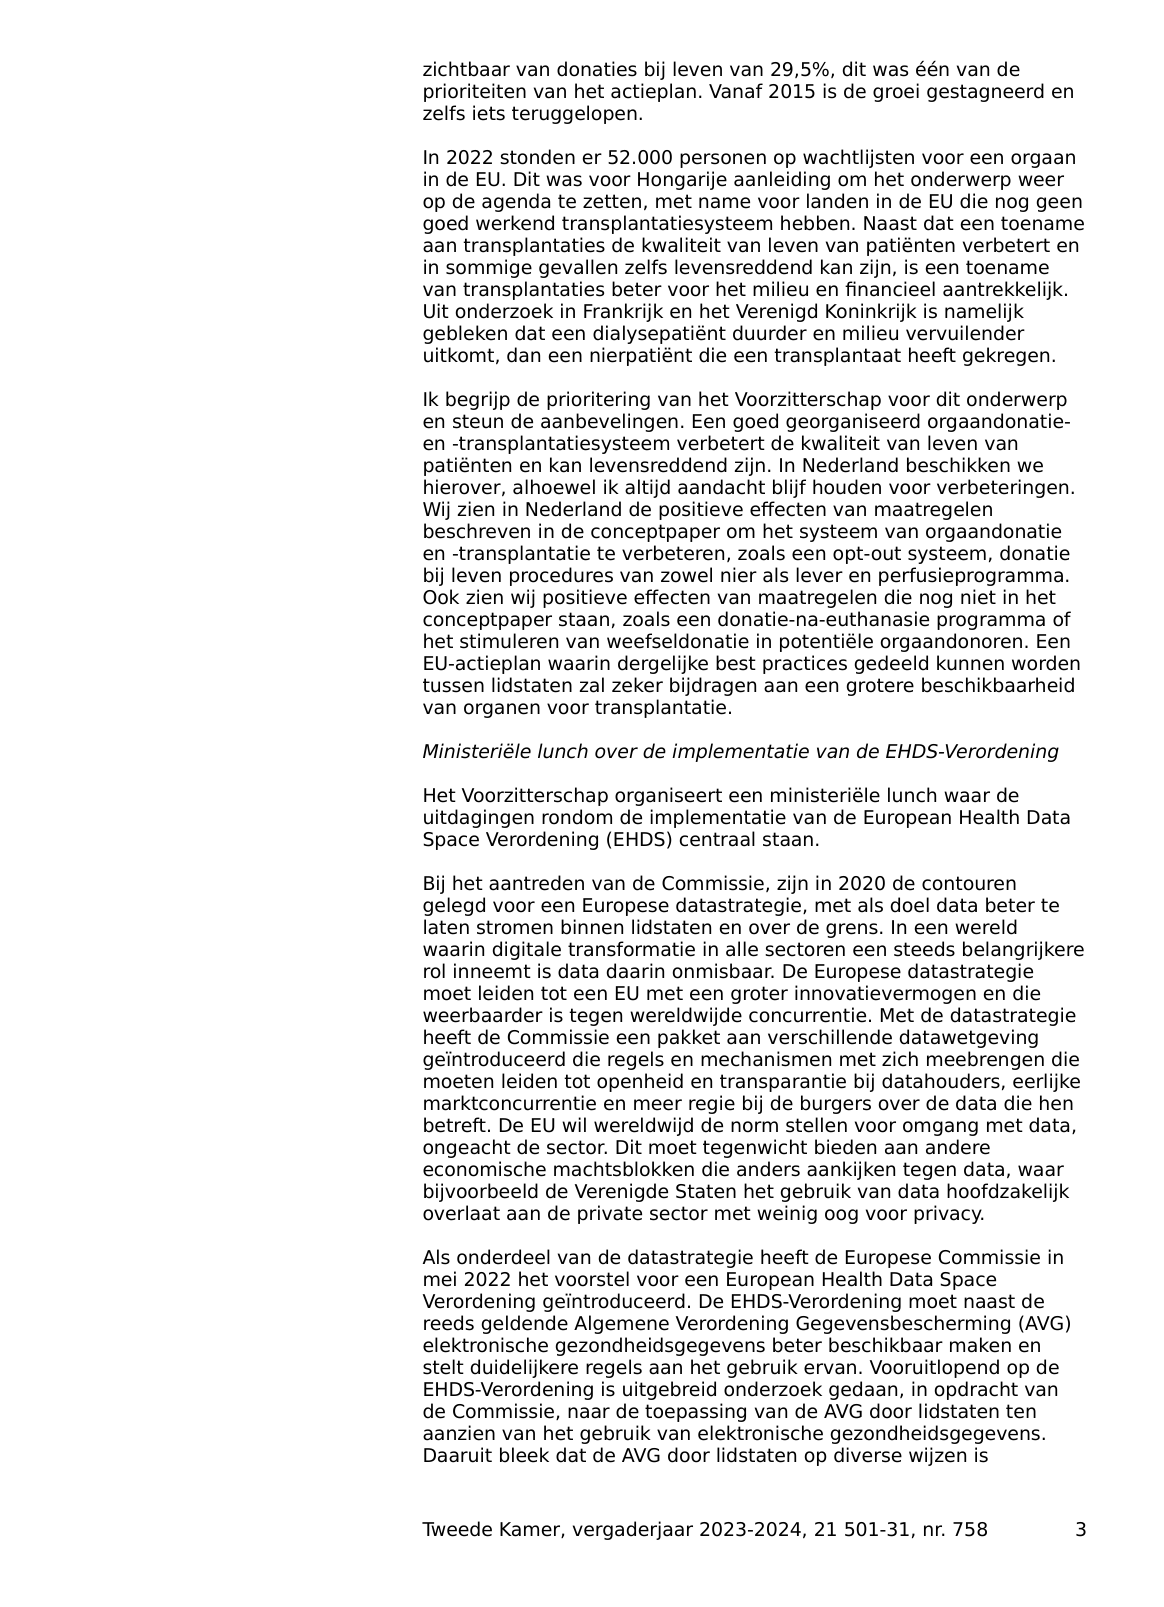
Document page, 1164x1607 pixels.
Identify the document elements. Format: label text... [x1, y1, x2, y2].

text Het Voorzitterschap organiseert een ministeriële lunch waar de uitdagingen rondom de implementatie van de European Health Data Space Verordening (EHDS) centraal staan. [422, 785, 1087, 851]
text Als onderdeel van de datastrategie heeft de Europese Commissie in mei 2022 het voorstel voor een European Health Data Space Verordening geïntroduceerd. De EHDS-Verordening moet naast de reeds geldende Algemene Verordening Gegevensbescherming (AVG) elektronische gezondheidsgegevens beter beschikbaar maken en stelt duidelijkere regels aan het gebruik ervan. Vooruitlopend op de EHDS-Verordening is uitgebreid onderzoek gedaan, in opdracht van de Commissie, naar de toepassing van de AVG door lidstaten ten aanzien van het gebruik van elektronische gezondheidsgegevens. Daaruit bleek dat de AVG door lidstaten op diverse wijzen is [422, 1247, 1087, 1467]
text In 2022 stonden er 52.000 personen op wachtlijsten voor een orgaan in de EU. Dit was voor Hongarije aanleiding om het onderwerp weer op de agenda te zetten, met name voor landen in de EU die nog geen goed werkend transplantatiesysteem hebben. Naast dat een toename aan transplantaties de kwaliteit van leven van patiënten verbetert en in sommige gevallen zelfs levensreddend kan zijn, is een toename van transplantaties beter voor het milieu en financieel aantrekkelijk. Uit onderzoek in Frankrijk en het Verenigd Koninkrijk is namelijk gebleken dat een dialysepatiënt duurder en milieu vervuilender uitkomt, dan een nierpatiënt die een transplantaat heeft gekregen. [422, 147, 1087, 367]
text zichtbaar van donaties bij leven van 29,5%, dit was één van de prioriteiten van het actieplan. Vanaf 2015 is de groei gestagneerd en zelfs iets teruggelopen. [422, 59, 1087, 125]
text Bij het aantreden van de Commissie, zijn in 2020 de contouren gelegd voor een Europese datastrategie, met als doel data beter te laten stromen binnen lidstaten en over de grens. In een wereld waarin digitale transformatie in alle sectoren een steeds belangrijkere rol inneemt is data daarin onmisbaar. De Europese datastrategie moet leiden tot een EU met een groter innovatievermogen en die weerbaarder is tegen wereldwijde concurrentie. Met de datastrategie heeft de Commissie een pakket aan verschillende datawetgeving geïntroduceerd die regels en mechanismen met zich meebrengen die moeten leiden tot openheid en transparantie bij datahouders, eerlijke marktconcurrentie en meer regie bij de burgers over de data die hen betreft. De EU wil wereldwijd de norm stellen voor omgang met data, ongeacht de sector. Dit moet tegenwicht bieden aan andere economische machtsblokken die anders aankijken tegen data, waar bijvoorbeeld de Verenigde Staten het gebruik van data hoofdzakelijk overlaat aan de private sector met weinig oog voor privacy. [422, 873, 1087, 1225]
subtitle Ministeriële lunch over de implementatie van de EHDS-Verordening [422, 741, 1087, 763]
text Ik begrijp de prioritering van het Voorzitterschap voor dit onderwerp en steun de aanbevelingen. Een goed georganiseerd orgaandonatie- en -transplantatiesysteem verbetert de kwaliteit van leven van patiënten en kan levensreddend zijn. In Nederland beschikken we hierover, alhoewel ik altijd aandacht blijf houden voor verbeteringen. Wij zien in Nederland de positieve effecten van maatregelen beschreven in de conceptpaper om het systeem van orgaandonatie en -transplantatie te verbeteren, zoals een opt-out systeem, donatie bij leven procedures van zowel nier als lever en perfusieprogramma. Ook zien wij positieve effecten van maatregelen die nog niet in het conceptpaper staan, zoals een donatie-na-euthanasie programma of het stimuleren van weefseldonatie in potentiële orgaandonoren. Een EU-actieplan waarin dergelijke best practices gedeeld kunnen worden tussen lidstaten zal zeker bijdragen aan een grotere beschikbaarheid van organen voor transplantatie. [422, 389, 1087, 719]
